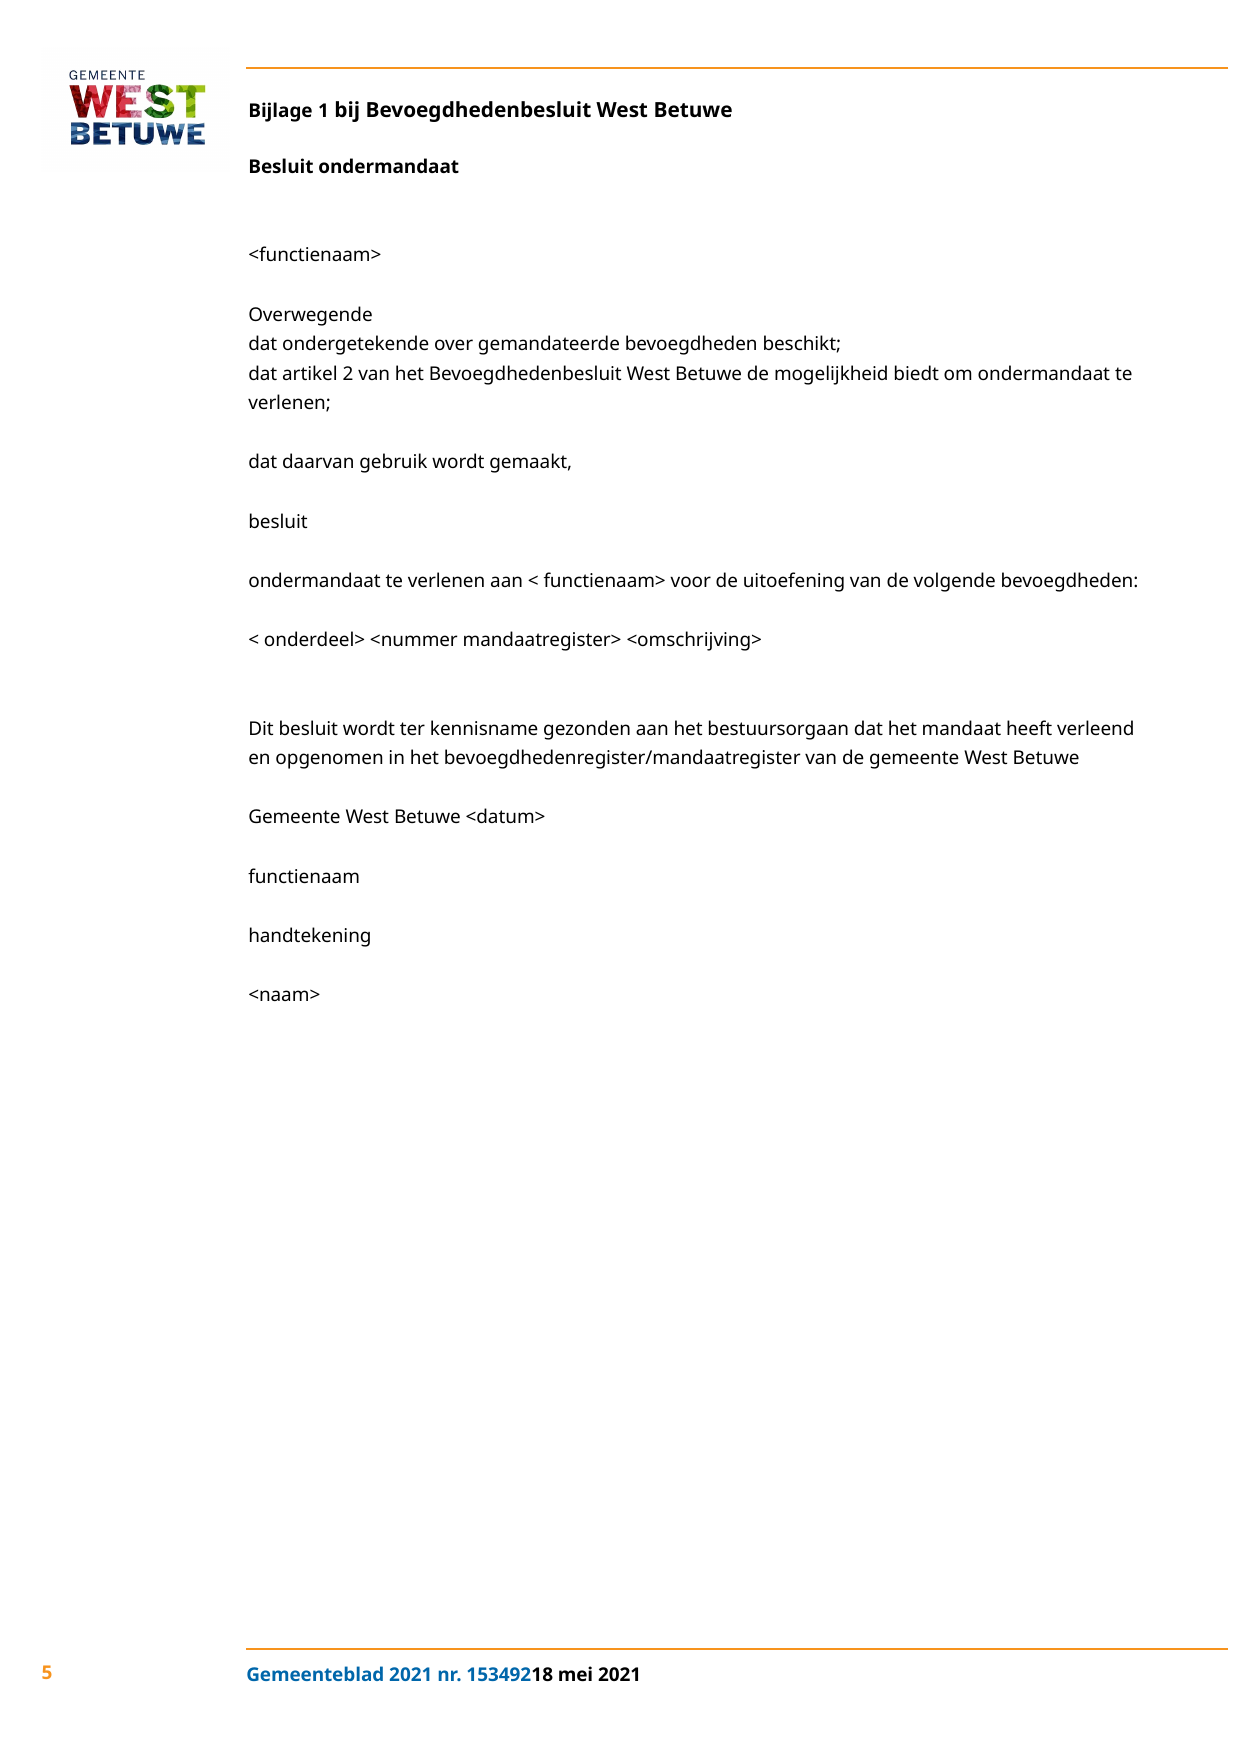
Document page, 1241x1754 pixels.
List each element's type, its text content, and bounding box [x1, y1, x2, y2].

text Gemeente West Betuwe <datum> [248, 804, 1152, 829]
text <naam> [248, 981, 1152, 1007]
text Besluit ondermandaat [248, 153, 1152, 179]
text Bijlage 1 bij Bevoegdhedenbesluit West Betuwe [248, 95, 1152, 123]
text < onderdeel> <nummer mandaatregister> <omschrijving> [248, 626, 1152, 652]
text Overwegende [248, 301, 1152, 327]
text dat daarvan gebruik wordt gemaakt, [248, 449, 1152, 474]
text Dit besluit wordt ter kennisname gezonden aan het bestuursorgaan dat het mandaat heeft verleend en opgenomen in het bevoegdhedenregister/mandaatregister van de gemeente West Betuwe [248, 715, 1152, 770]
text functienaam [248, 863, 1152, 889]
text besluit [248, 508, 1152, 534]
text ondermandaat te verlenen aan < functienaam> voor de uitoefening van de volgende bevoegdheden: [248, 567, 1152, 593]
text handtekening [248, 922, 1152, 948]
text dat ondergetekende over gemandateerde bevoegdheden beschikt; [248, 330, 1152, 356]
picture [41, 47, 231, 172]
text <functienaam> [248, 242, 1152, 267]
text dat artikel 2 van het Bevoegdhedenbesluit West Betuwe de mogelijkheid biedt om ondermandaat te verlenen; [248, 360, 1152, 415]
